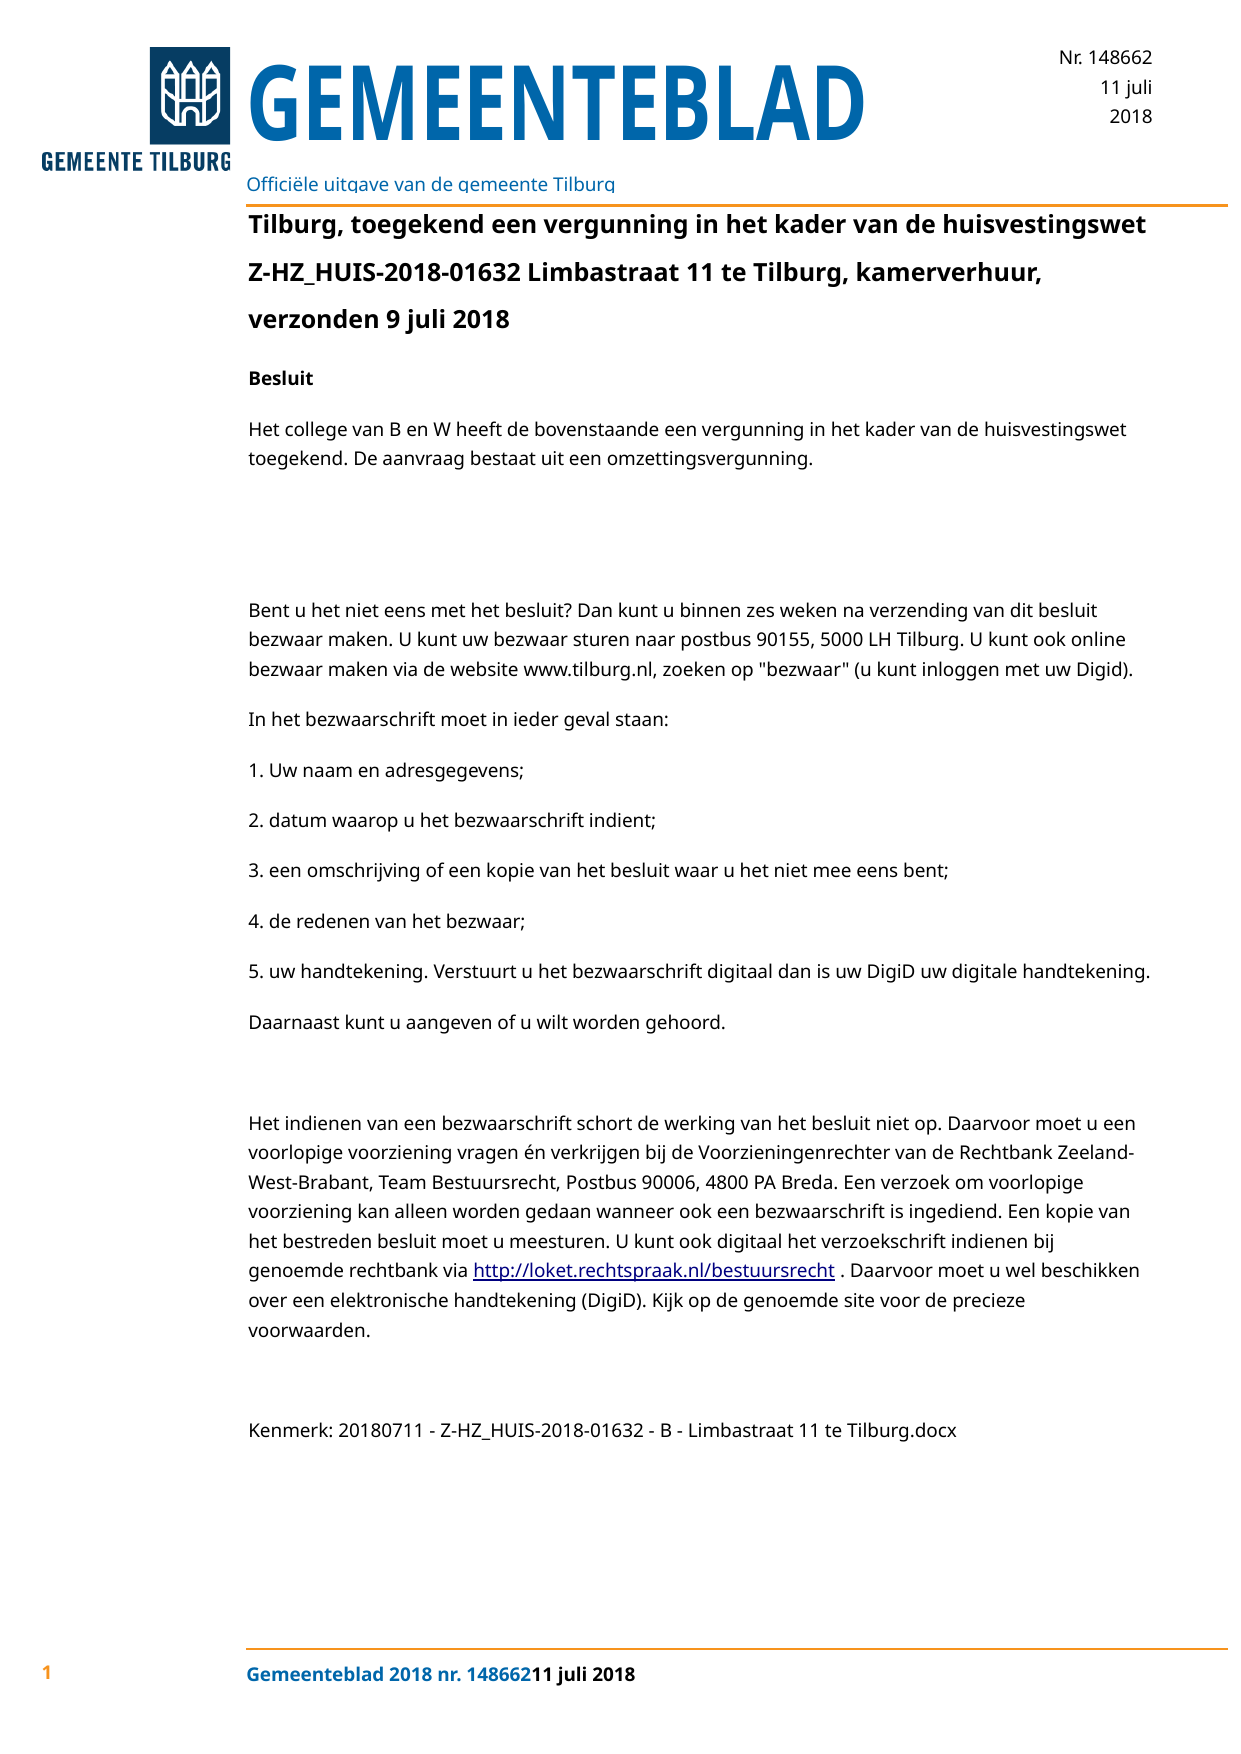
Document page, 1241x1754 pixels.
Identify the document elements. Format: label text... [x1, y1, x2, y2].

text Het indienen van een bezwaarschrift schort de werking van het besluit niet op. Daarvoor moet u een voorlopige voorziening vragen én verkrijgen bij de Voorzieningenrechter van de Rechtbank Zeeland-West-Brabant, Team Bestuursrecht, Postbus 90006, 4800 PA Breda. Een verzoek om voorlopige voorziening kan alleen worden gedaan wanneer ook een bezwaarschrift is ingediend. Een kopie van het bestreden besluit moet u meesturen. U kunt ook digitaal het verzoekschrift indienen bij genoemde rechtbank via http://loket.rechtspraak.nl/bestuursrecht . Daarvoor moet u wel beschikken over een elektronische handtekening (DigiD). Kijk op de genoemde site voor de precieze voorwaarden. [248, 1110, 1152, 1342]
picture [41, 47, 231, 172]
text 1. Uw naam en adresgegevens; [248, 757, 1152, 782]
text Besluit [248, 366, 1152, 391]
text Tilburg, toegekend een vergunning in het kader van de huisvestingswet Z-HZ_HUIS-2018-01632 Limbastraat 11 te Tilburg, kamerverhuur, verzonden 9 juli 2018 [248, 207, 1152, 336]
text 4. de redenen van het bezwaar; [248, 908, 1152, 934]
text Kenmerk: 20180711 - Z-HZ_HUIS-2018-01632 - B - Limbastraat 11 te Tilburg.docx [248, 1418, 1152, 1443]
text Bent u het niet eens met het besluit? Dan kunt u binnen zes weken na verzending van dit besluit bezwaar maken. U kunt uw bezwaar sturen naar postbus 90155, 5000 LH Tilburg. U kunt ook online bezwaar maken via de website www.tilburg.nl, zoeken op "bezwaar" (u kunt inloggen met uw Digid). [248, 597, 1152, 682]
text 2. datum waarop u het bezwaarschrift indient; [248, 807, 1152, 833]
text 3. een omschrijving of een kopie van het besluit waar u het niet mee eens bent; [248, 858, 1152, 883]
text Daarnaast kunt u aangeven of u wilt worden gehoord. [248, 1009, 1152, 1034]
text Het college van B en W heeft de bovenstaande een vergunning in het kader van de huisvestingswet toegekend. De aanvraag bestaat uit een omzettingsvergunning. [248, 416, 1152, 471]
text In het bezwaarschrift moet in ieder geval staan: [248, 706, 1152, 732]
text 5. uw handtekening. Verstuurt u het bezwaarschrift digitaal dan is uw DigiD uw digitale handtekening. [248, 958, 1152, 984]
